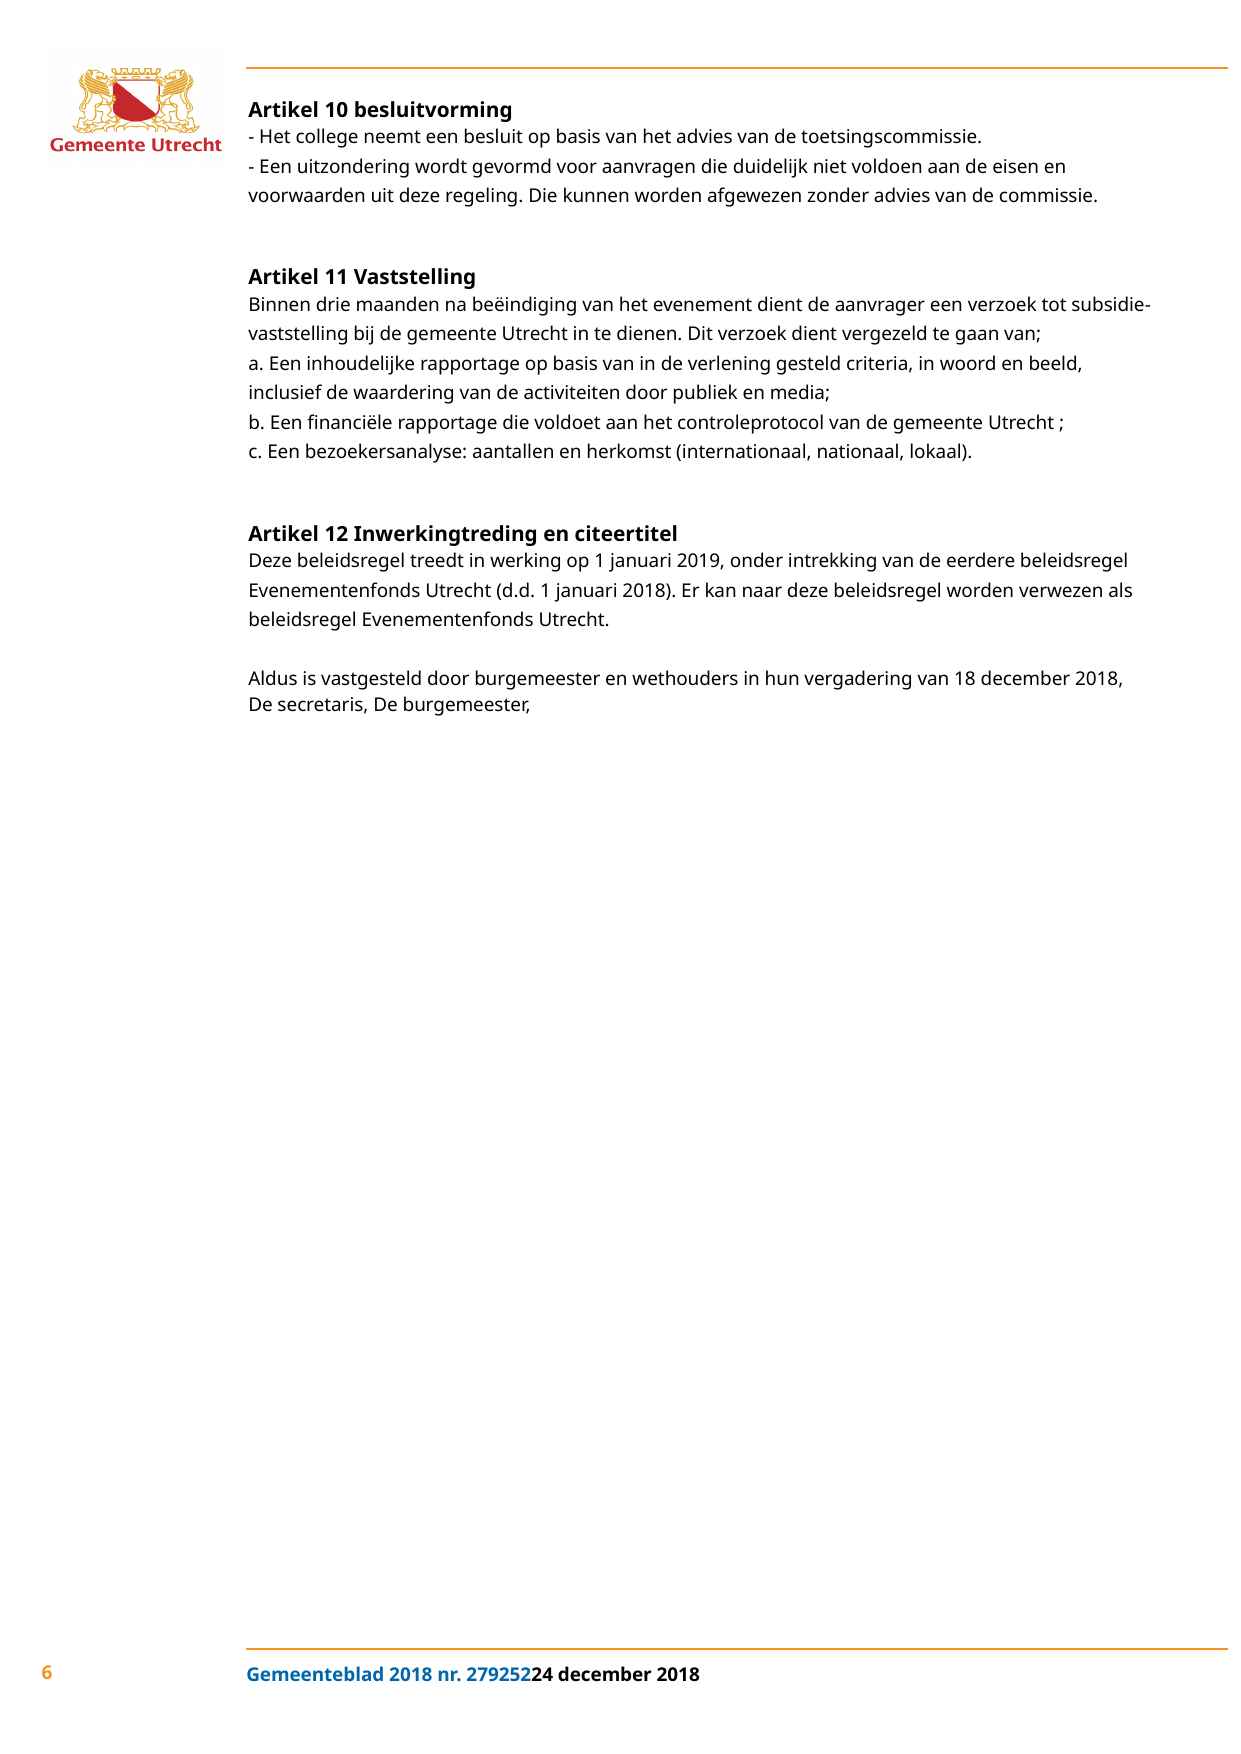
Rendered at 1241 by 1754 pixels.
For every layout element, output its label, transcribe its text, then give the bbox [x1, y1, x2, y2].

text a. Een inhoudelijke rapportage op basis van in de verlening gesteld criteria, in woord en beeld, inclusief de waardering van de activiteiten door publiek en media; [248, 350, 1152, 405]
text De secretaris, De burgemeester, [248, 691, 1152, 717]
text b. Een financiële rapportage die voldoet aan het controleprotocol van de gemeente Utrecht ; [248, 409, 1152, 435]
text Artikel 12 Inwerkingtreding en citeertitel [248, 519, 1152, 547]
text Aldus is vastgesteld door burgemeester en wethouders in hun vergadering van 18 december 2018, [248, 666, 1152, 691]
text - Het college neemt een besluit op basis van het advies van de toetsingscommissie. [248, 123, 1152, 149]
text c. Een bezoekersanalyse: aantallen en herkomst (internationaal, nationaal, lokaal). [248, 439, 1152, 464]
picture [41, 47, 231, 172]
text - Een uitzondering wordt gevormd voor aanvragen die duidelijk niet voldoen aan de eisen en voorwaarden uit deze regeling. Die kunnen worden afgewezen zonder advies van de commissie. [248, 153, 1152, 208]
text Deze beleidsregel treedt in werking op 1 januari 2019, onder intrekking van de eerdere beleidsregel Evenementenfonds Utrecht (d.d. 1 januari 2018). Er kan naar deze beleidsregel worden verwezen als beleidsregel Evenementenfonds Utrecht. [248, 547, 1152, 632]
text Artikel 10 besluitvorming [248, 95, 1152, 123]
text Artikel 11 Vaststelling [248, 262, 1152, 291]
text Binnen drie maanden na beëindiging van het evenement dient de aanvrager een verzoek tot subsidie-vaststelling bij de gemeente Utrecht in te dienen. Dit verzoek dient vergezeld te gaan van; [248, 291, 1152, 346]
